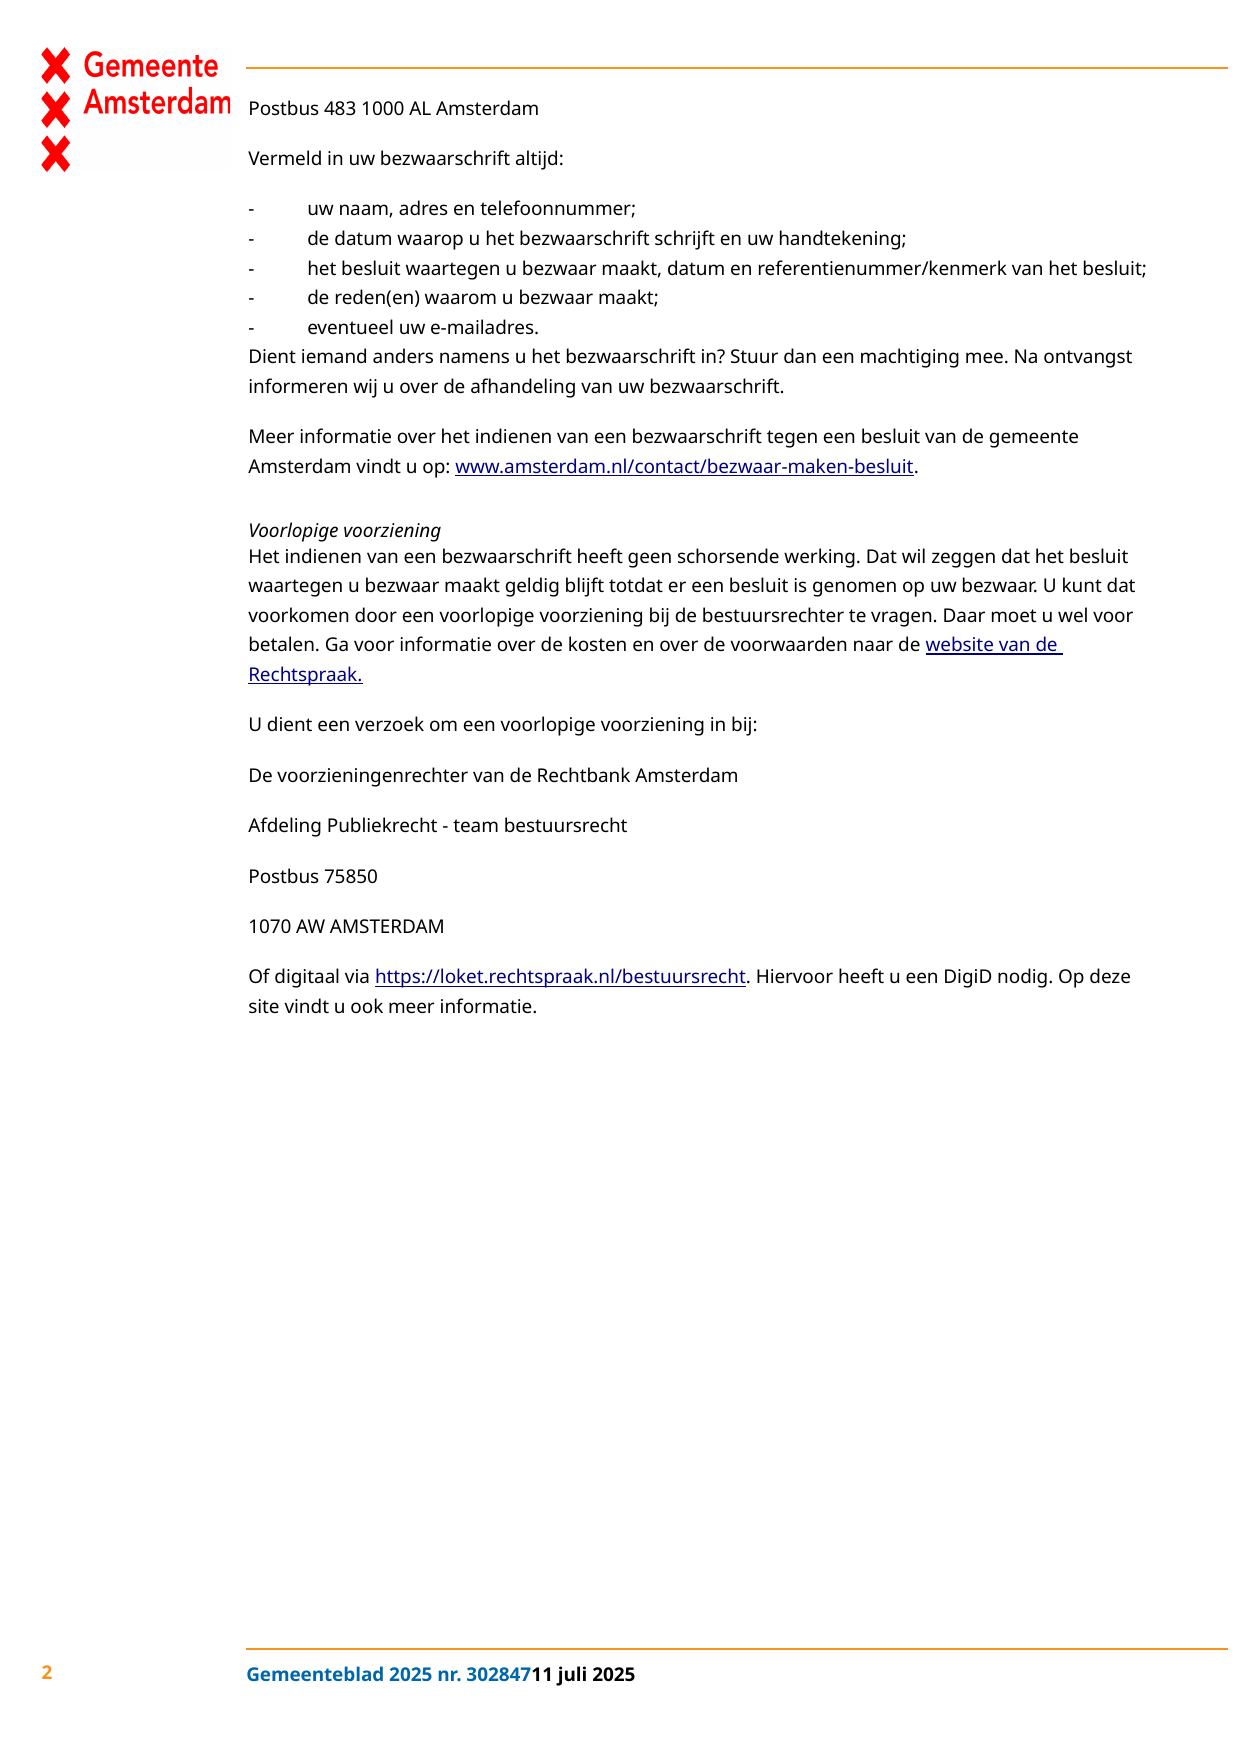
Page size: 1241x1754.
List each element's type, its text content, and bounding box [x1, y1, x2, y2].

list eventueel uw e-mailadres. [248, 314, 1152, 340]
text Dient iemand anders namens u het bezwaarschrift in? Stuur dan een machtiging mee. Na ontvangst informeren wij u over de afhandeling van uw bezwaarschrift. [248, 343, 1152, 399]
text Meer informatie over het indienen van een bezwaarschrift tegen een besluit van de gemeente Amsterdam vindt u op: www.amsterdam.nl/contact/bezwaar-maken-besluit. [248, 423, 1152, 479]
list het besluit waartegen u bezwaar maakt, datum en referentienummer/kenmerk van het besluit; [248, 255, 1152, 281]
text Afdeling Publiekrecht - team bestuursrecht [248, 812, 1152, 838]
text U dient een verzoek om een voorlopige voorziening in bij: [248, 712, 1152, 737]
picture [41, 47, 231, 172]
text Vermeld in uw bezwaarschrift altijd: [248, 145, 1152, 171]
list de reden(en) waarom u bezwaar maakt; [248, 284, 1152, 310]
text Het indienen van een bezwaarschrift heeft geen schorsende werking. Dat wil zeggen dat het besluit waartegen u bezwaar maakt geldig blijft totdat er een besluit is genomen op uw bezwaar. U kunt dat voorkomen door een voorlopige voorziening bij de bestuursrechter te vragen. Daar moet u wel voor betalen. Ga voor informatie over de kosten en over de voorwaarden naar de website van de Rechtspraak. [248, 543, 1152, 687]
text Voorlopige voorziening [248, 517, 1152, 543]
text 1070 AW AMSTERDAM [248, 913, 1152, 939]
text Postbus 483 1000 AL Amsterdam [248, 95, 1152, 121]
list uw naam, adres en telefoonnummer; [248, 196, 1152, 221]
text Postbus 75850 [248, 863, 1152, 888]
text Of digitaal via https://loket.rechtspraak.nl/bestuursrecht. Hiervoor heeft u een DigiD nodig. Op deze site vindt u ook meer informatie. [248, 964, 1152, 1019]
list de datum waarop u het bezwaarschrift schrijft en uw handtekening; [248, 225, 1152, 251]
text De voorzieningenrechter van de Rechtbank Amsterdam [248, 762, 1152, 788]
